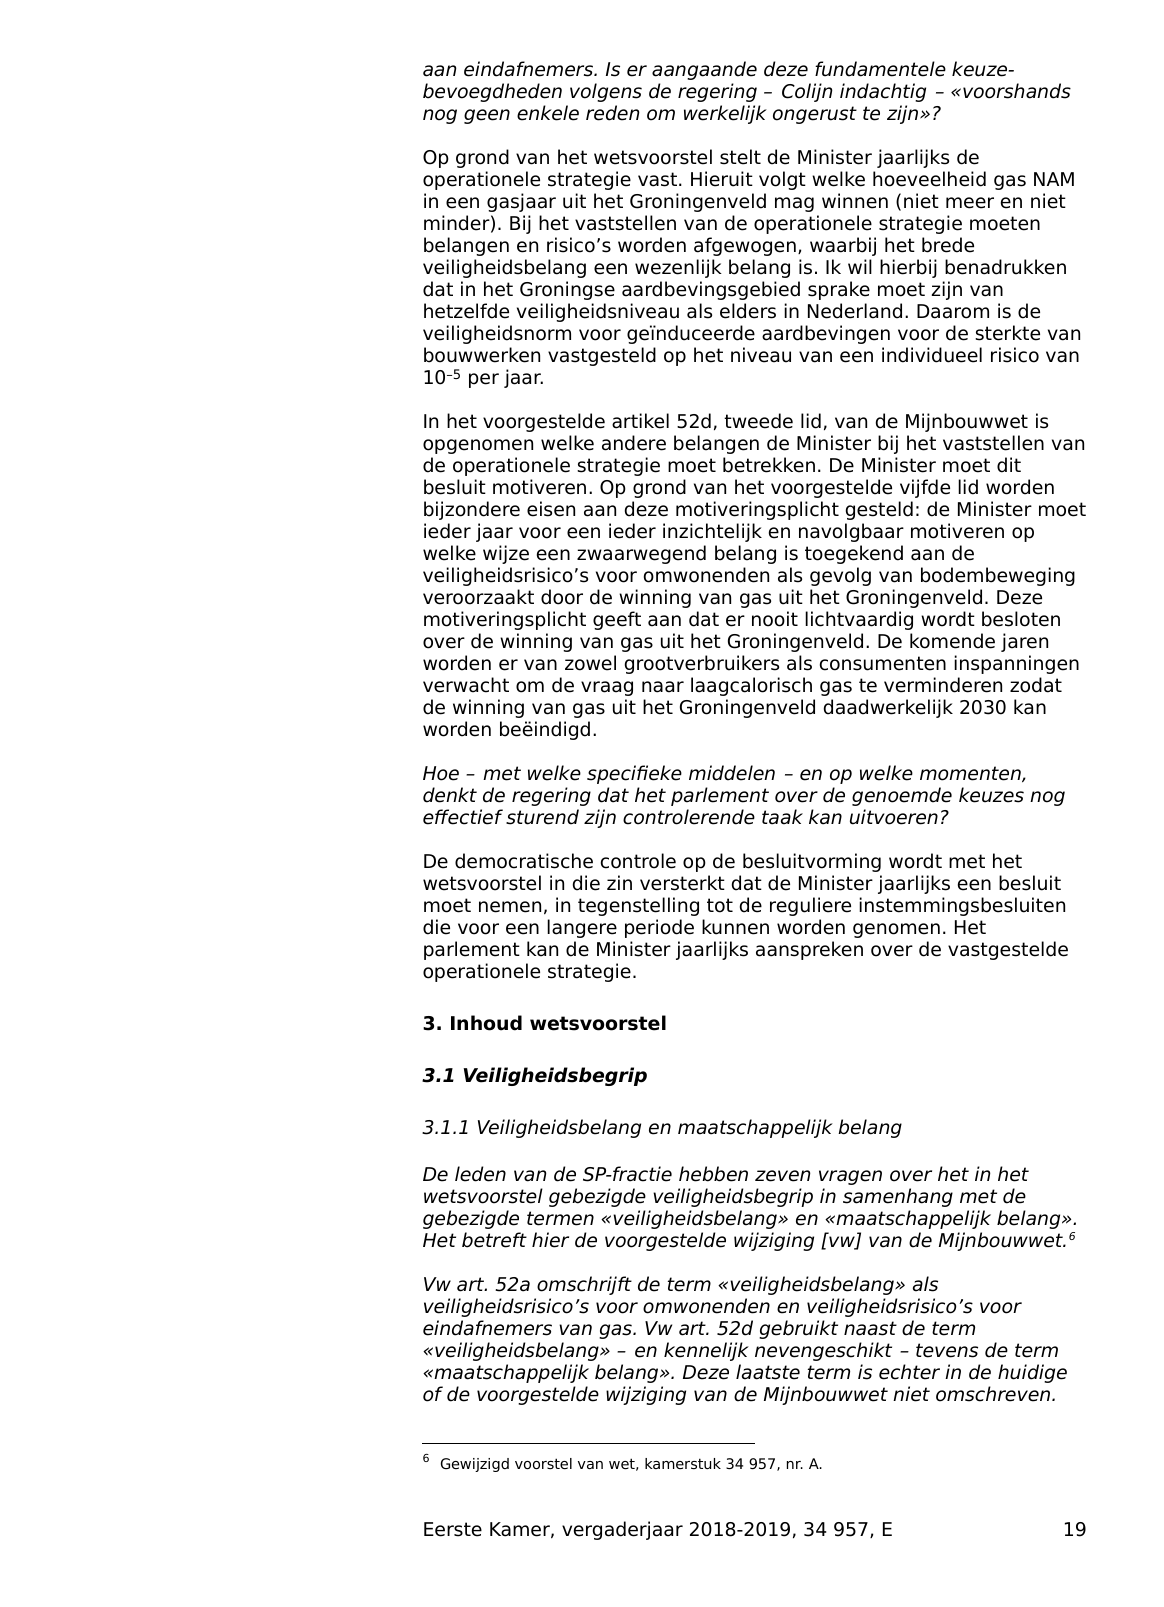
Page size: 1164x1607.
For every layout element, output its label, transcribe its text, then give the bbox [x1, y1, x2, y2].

text De leden van de SP-fractie hebben zeven vragen over het in het wetsvoorstel gebezigde veiligheidsbegrip in samenhang met de gebezigde termen «veiligheidsbelang» en «maatschappelijk belang». Het betreft hier de voorgestelde wijziging [vw] van de Mijnbouwwet. [422, 1164, 1087, 1252]
subtitle 3. Inhoud wetsvoorstel [422, 1013, 1087, 1035]
subtitle 3.1.1 Veiligheidsbelang en maatschappelijk belang [422, 1117, 1087, 1139]
subtitle 3.1 Veiligheidsbegrip [422, 1065, 1087, 1087]
text In het voorgestelde artikel 52d, tweede lid, van de Mijnbouwwet is opgenomen welke andere belangen de Minister bij het vaststellen van de operationele strategie moet betrekken. De Minister moet dit besluit motiveren. Op grond van het voorgestelde vijfde lid worden bijzondere eisen aan deze motiveringsplicht gesteld: de Minister moet ieder jaar voor een ieder inzichtelijk en navolgbaar motiveren op welke wijze een zwaarwegend belang is toegekend aan de veiligheidsrisico’s voor omwonenden als gevolg van bodembeweging veroorzaakt door de winning van gas uit het Groningenveld. Deze motiveringsplicht geeft aan dat er nooit lichtvaardig wordt besloten over de winning van gas uit het Groningenveld. De komende jaren worden er van zowel grootverbruikers als consumenten inspanningen verwacht om de vraag naar laagcalorisch gas te verminderen zodat de winning van gas uit het Groningenveld daadwerkelijk 2030 kan worden beëindigd. [422, 411, 1087, 741]
text Vw art. 52a omschrijft de term «veiligheidsbelang» als veiligheidsrisico’s voor omwonenden en veiligheidsrisico’s voor eindafnemers van gas. Vw art. 52d gebruikt naast de term «veiligheidsbelang» – en kennelijk nevengeschikt – tevens de term «maatschappelijk belang». Deze laatste term is echter in de huidige of de voorgestelde wijziging van de Mijnbouwwet niet omschreven. [422, 1274, 1087, 1406]
text Op grond van het wetsvoorstel stelt de Minister jaarlijks de operationele strategie vast. Hieruit volgt welke hoeveelheid gas NAM in een gasjaar uit het Groningenveld mag winnen (niet meer en niet minder). Bij het vaststellen van de operationele strategie moeten belangen en risico’s worden afgewogen, waarbij het brede veiligheidsbelang een wezenlijk belang is. Ik wil hierbij benadrukken dat in het Groningse aardbevingsgebied sprake moet zijn van hetzelfde veiligheidsniveau als elders in Nederland. Daarom is de veiligheidsnorm voor geïnduceerde aardbevingen voor de sterkte van bouwwerken vastgesteld op het niveau van een individueel risico van 10–5 per jaar. [422, 147, 1087, 389]
text Hoe – met welke specifieke middelen – en op welke momenten, denkt de regering dat het parlement over de genoemde keuzes nog effectief sturend zijn controlerende taak kan uitvoeren? [422, 763, 1087, 829]
text De democratische controle op de besluitvorming wordt met het wetsvoorstel in die zin versterkt dat de Minister jaarlijks een besluit moet nemen, in tegenstelling tot de reguliere instemmingsbesluiten die voor een langere periode kunnen worden genomen. Het parlement kan de Minister jaarlijks aanspreken over de vastgestelde operationele strategie. [422, 851, 1087, 983]
text Gewijzigd voorstel van wet, kamerstuk 34 957, nr. A. [422, 1452, 1087, 1474]
text aan eindafnemers. Is er aangaande deze fundamentele keuze-bevoegdheden volgens de regering – Colijn indachtig – «voorshands nog geen enkele reden om werkelijk ongerust te zijn»? [422, 59, 1087, 125]
